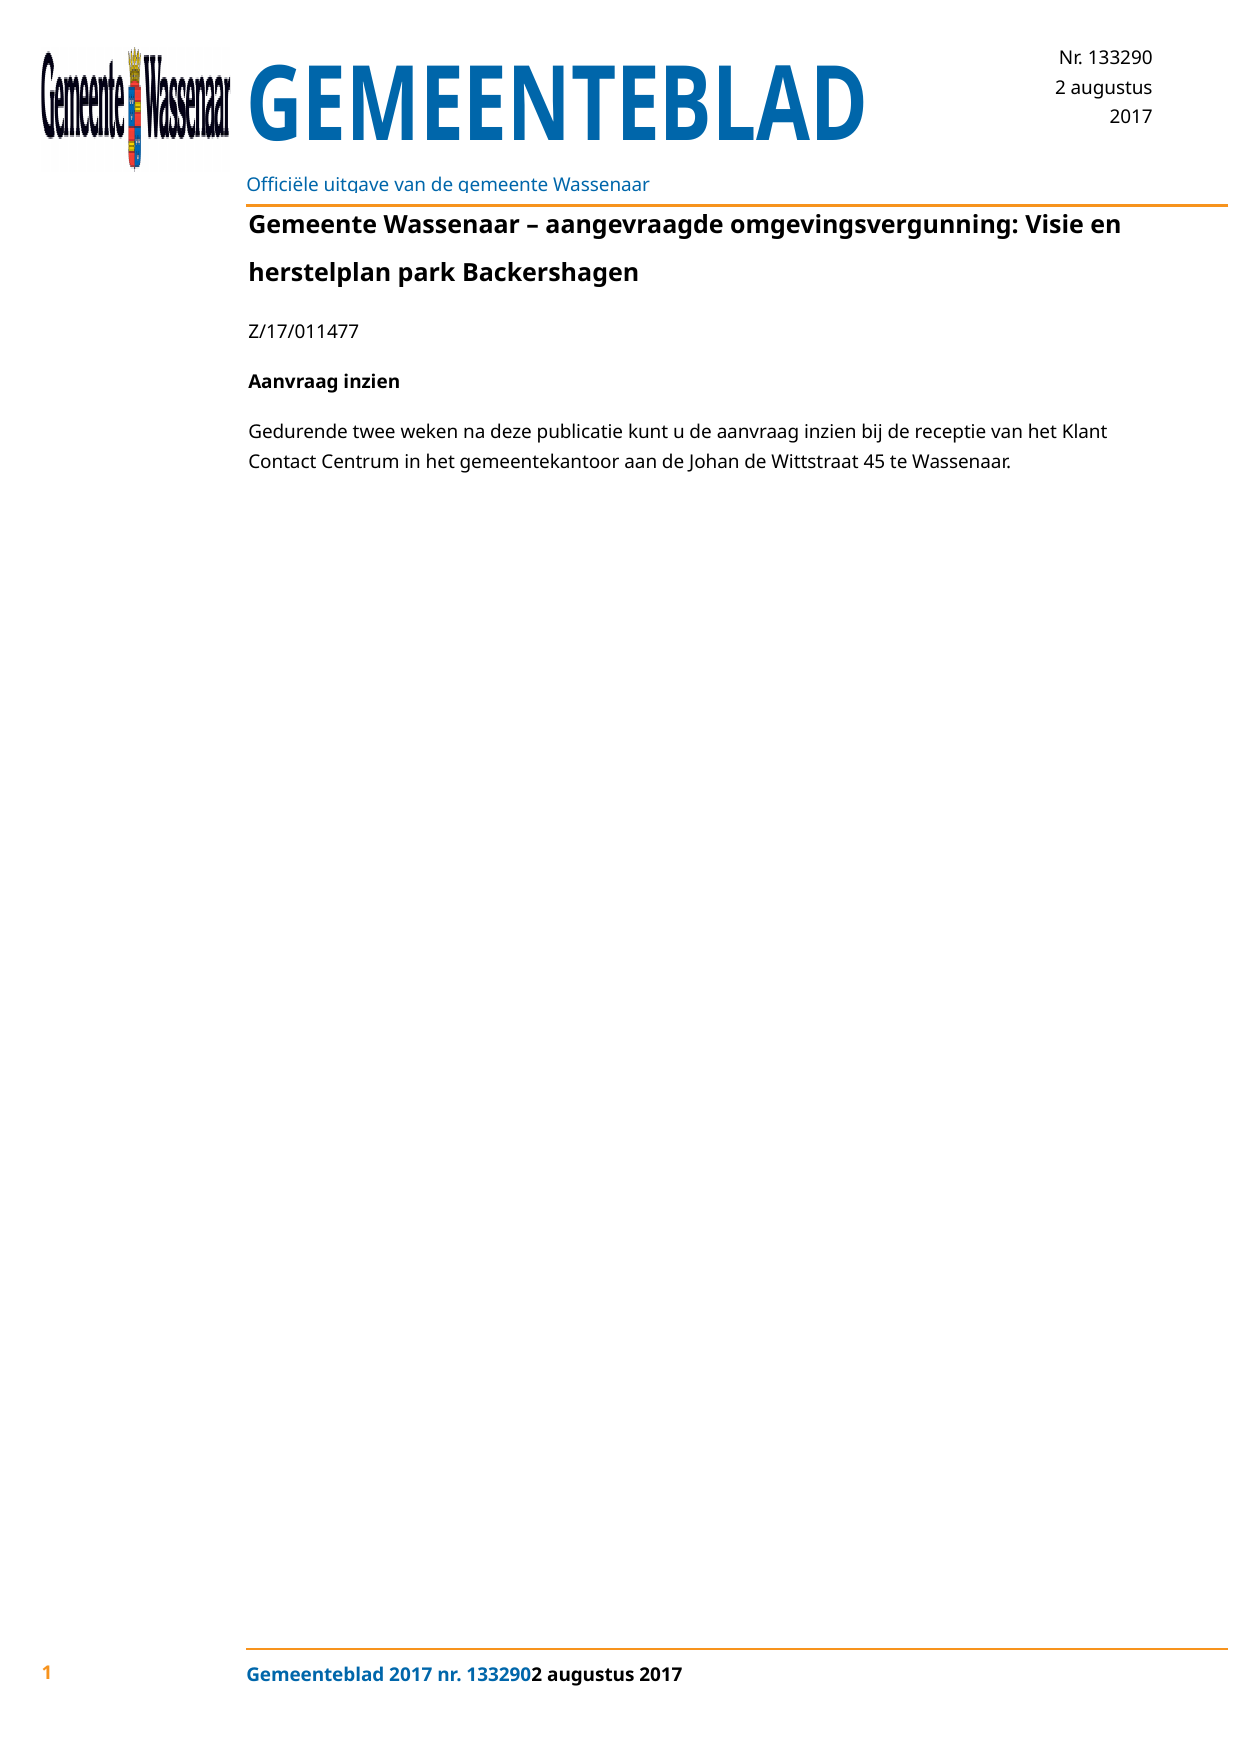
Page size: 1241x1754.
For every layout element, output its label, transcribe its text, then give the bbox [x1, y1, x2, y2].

text Gemeente Wassenaar – aangevraagde omgevingsvergunning: Visie en herstelplan park Backershagen [248, 207, 1152, 288]
text Z/17/011477 [248, 318, 1152, 344]
text Gedurende twee weken na deze publicatie kunt u de aanvraag inzien bij de receptie van het Klant Contact Centrum in het gemeentekantoor aan de Johan de Wittstraat 45 te Wassenaar. [248, 419, 1152, 474]
picture [41, 47, 231, 172]
text Aanvraag inzien [248, 368, 1152, 394]
